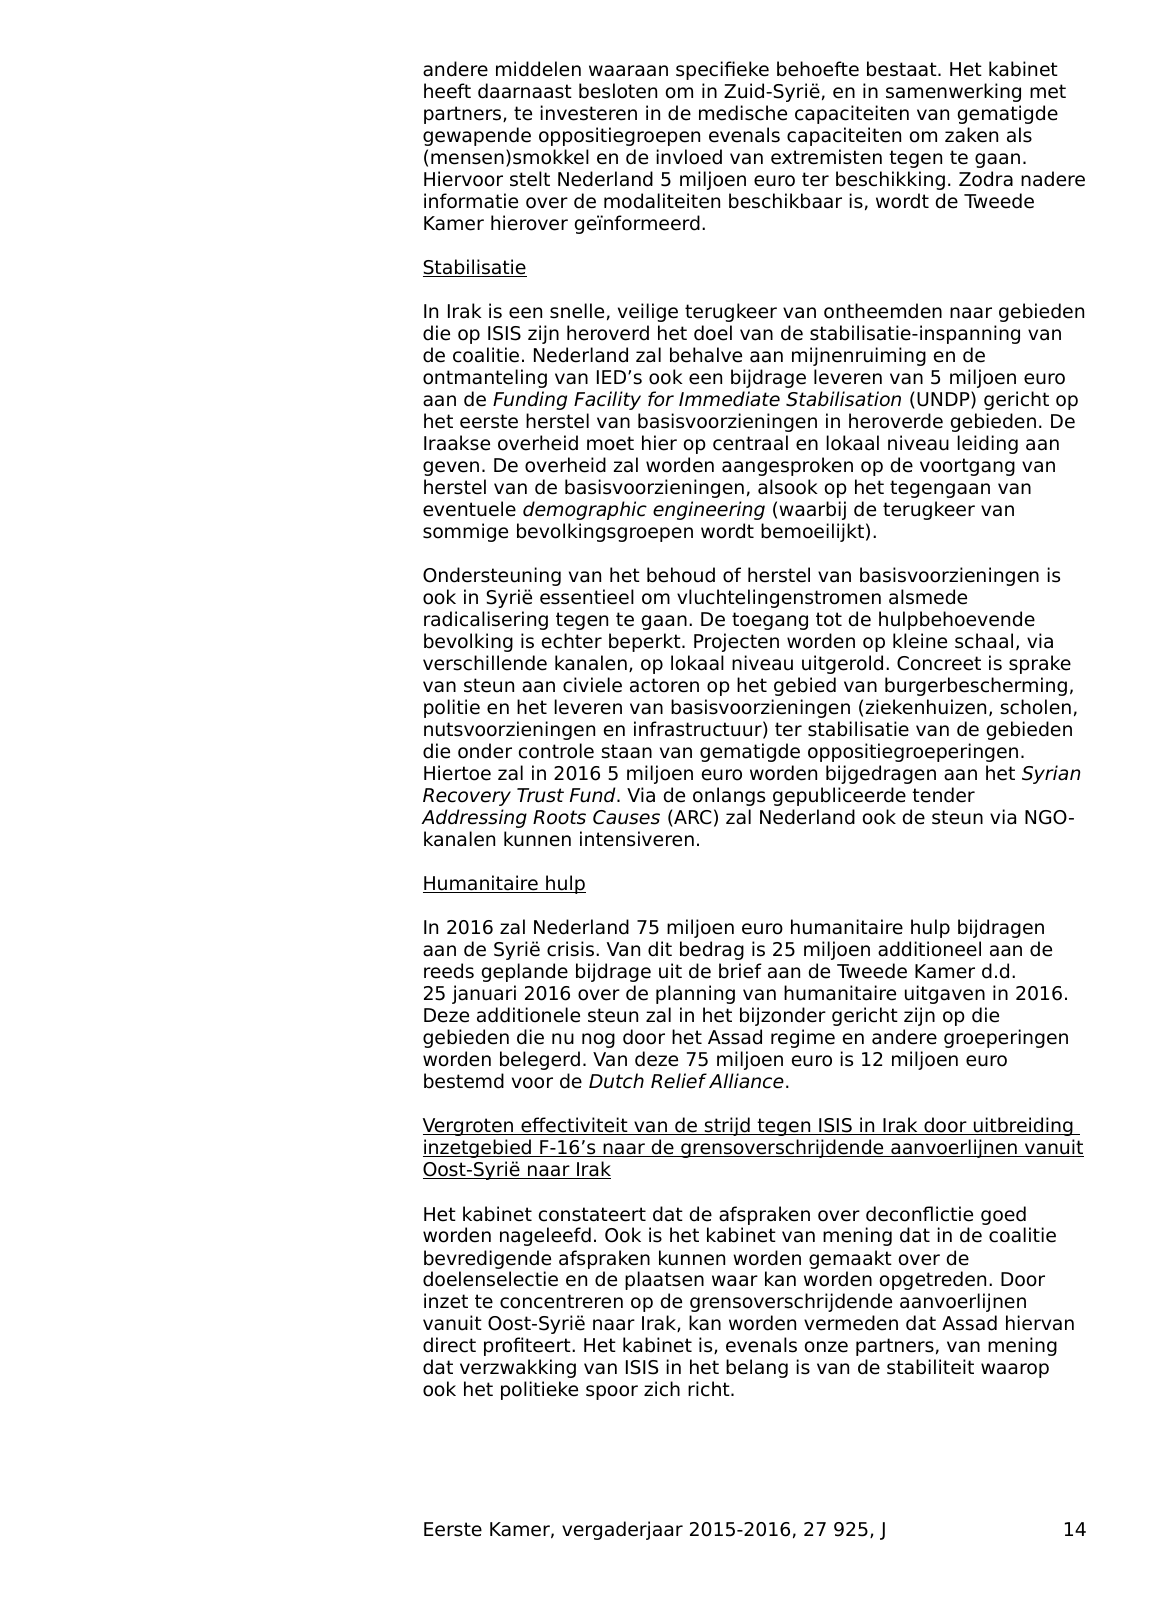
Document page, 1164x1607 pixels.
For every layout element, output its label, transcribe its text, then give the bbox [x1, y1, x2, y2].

text In Irak is een snelle, veilige terugkeer van ontheemden naar gebieden die op ISIS zijn heroverd het doel van de stabilisatie-inspanning van de coalitie. Nederland zal behalve aan mijnenruiming en de ontmanteling van IED’s ook een bijdrage leveren van 5 miljoen euro aan de Funding Facility for Immediate Stabilisation (UNDP) gericht op het eerste herstel van basisvoorzieningen in heroverde gebieden. De Iraakse overheid moet hier op centraal en lokaal niveau leiding aan geven. De overheid zal worden aangesproken op de voortgang van herstel van de basisvoorzieningen, alsook op het tegengaan van eventuele demographic engineering (waarbij de terugkeer van sommige bevolkingsgroepen wordt bemoeilijkt). [422, 301, 1087, 543]
subtitle Vergroten effectiviteit van de strijd tegen ISIS in Irak door uitbreiding inzetgebied F-16’s naar de grensoverschrijdende aanvoerlijnen vanuit Oost-Syrië naar Irak [422, 1115, 1087, 1181]
text andere middelen waaraan specifieke behoefte bestaat. Het kabinet heeft daarnaast besloten om in Zuid-Syrië, en in samenwerking met partners, te investeren in de medische capaciteiten van gematigde gewapende oppositiegroepen evenals capaciteiten om zaken als (mensen)smokkel en de invloed van extremisten tegen te gaan. Hiervoor stelt Nederland 5 miljoen euro ter beschikking. Zodra nadere informatie over de modaliteiten beschikbaar is, wordt de Tweede Kamer hierover geïnformeerd. [422, 59, 1087, 235]
text Het kabinet constateert dat de afspraken over deconflictie goed worden nageleefd. Ook is het kabinet van mening dat in de coalitie bevredigende afspraken kunnen worden gemaakt over de doelenselectie en de plaatsen waar kan worden opgetreden. Door inzet te concentreren op de grensoverschrijdende aanvoerlijnen vanuit Oost-Syrië naar Irak, kan worden vermeden dat Assad hiervan direct profiteert. Het kabinet is, evenals onze partners, van mening dat verzwakking van ISIS in het belang is van de stabiliteit waarop ook het politieke spoor zich richt. [422, 1203, 1087, 1401]
text Ondersteuning van het behoud of herstel van basisvoorzieningen is ook in Syrië essentieel om vluchtelingenstromen alsmede radicalisering tegen te gaan. De toegang tot de hulpbehoevende bevolking is echter beperkt. Projecten worden op kleine schaal, via verschillende kanalen, op lokaal niveau uitgerold. Concreet is sprake van steun aan civiele actoren op het gebied van burgerbescherming, politie en het leveren van basisvoorzieningen (ziekenhuizen, scholen, nutsvoorzieningen en infrastructuur) ter stabilisatie van de gebieden die onder controle staan van gematigde oppositiegroeperingen. Hiertoe zal in 2016 5 miljoen euro worden bijgedragen aan het Syrian Recovery Trust Fund. Via de onlangs gepubliceerde tender Addressing Roots Causes (ARC) zal Nederland ook de steun via NGO-kanalen kunnen intensiveren. [422, 565, 1087, 851]
subtitle Stabilisatie [422, 257, 1087, 279]
subtitle Humanitaire hulp [422, 873, 1087, 895]
text In 2016 zal Nederland 75 miljoen euro humanitaire hulp bijdragen aan de Syrië crisis. Van dit bedrag is 25 miljoen additioneel aan de reeds geplande bijdrage uit de brief aan de Tweede Kamer d.d. 25 januari 2016 over de planning van humanitaire uitgaven in 2016. Deze additionele steun zal in het bijzonder gericht zijn op die gebieden die nu nog door het Assad regime en andere groeperingen worden belegerd. Van deze 75 miljoen euro is 12 miljoen euro bestemd voor de Dutch Relief Alliance. [422, 917, 1087, 1093]
